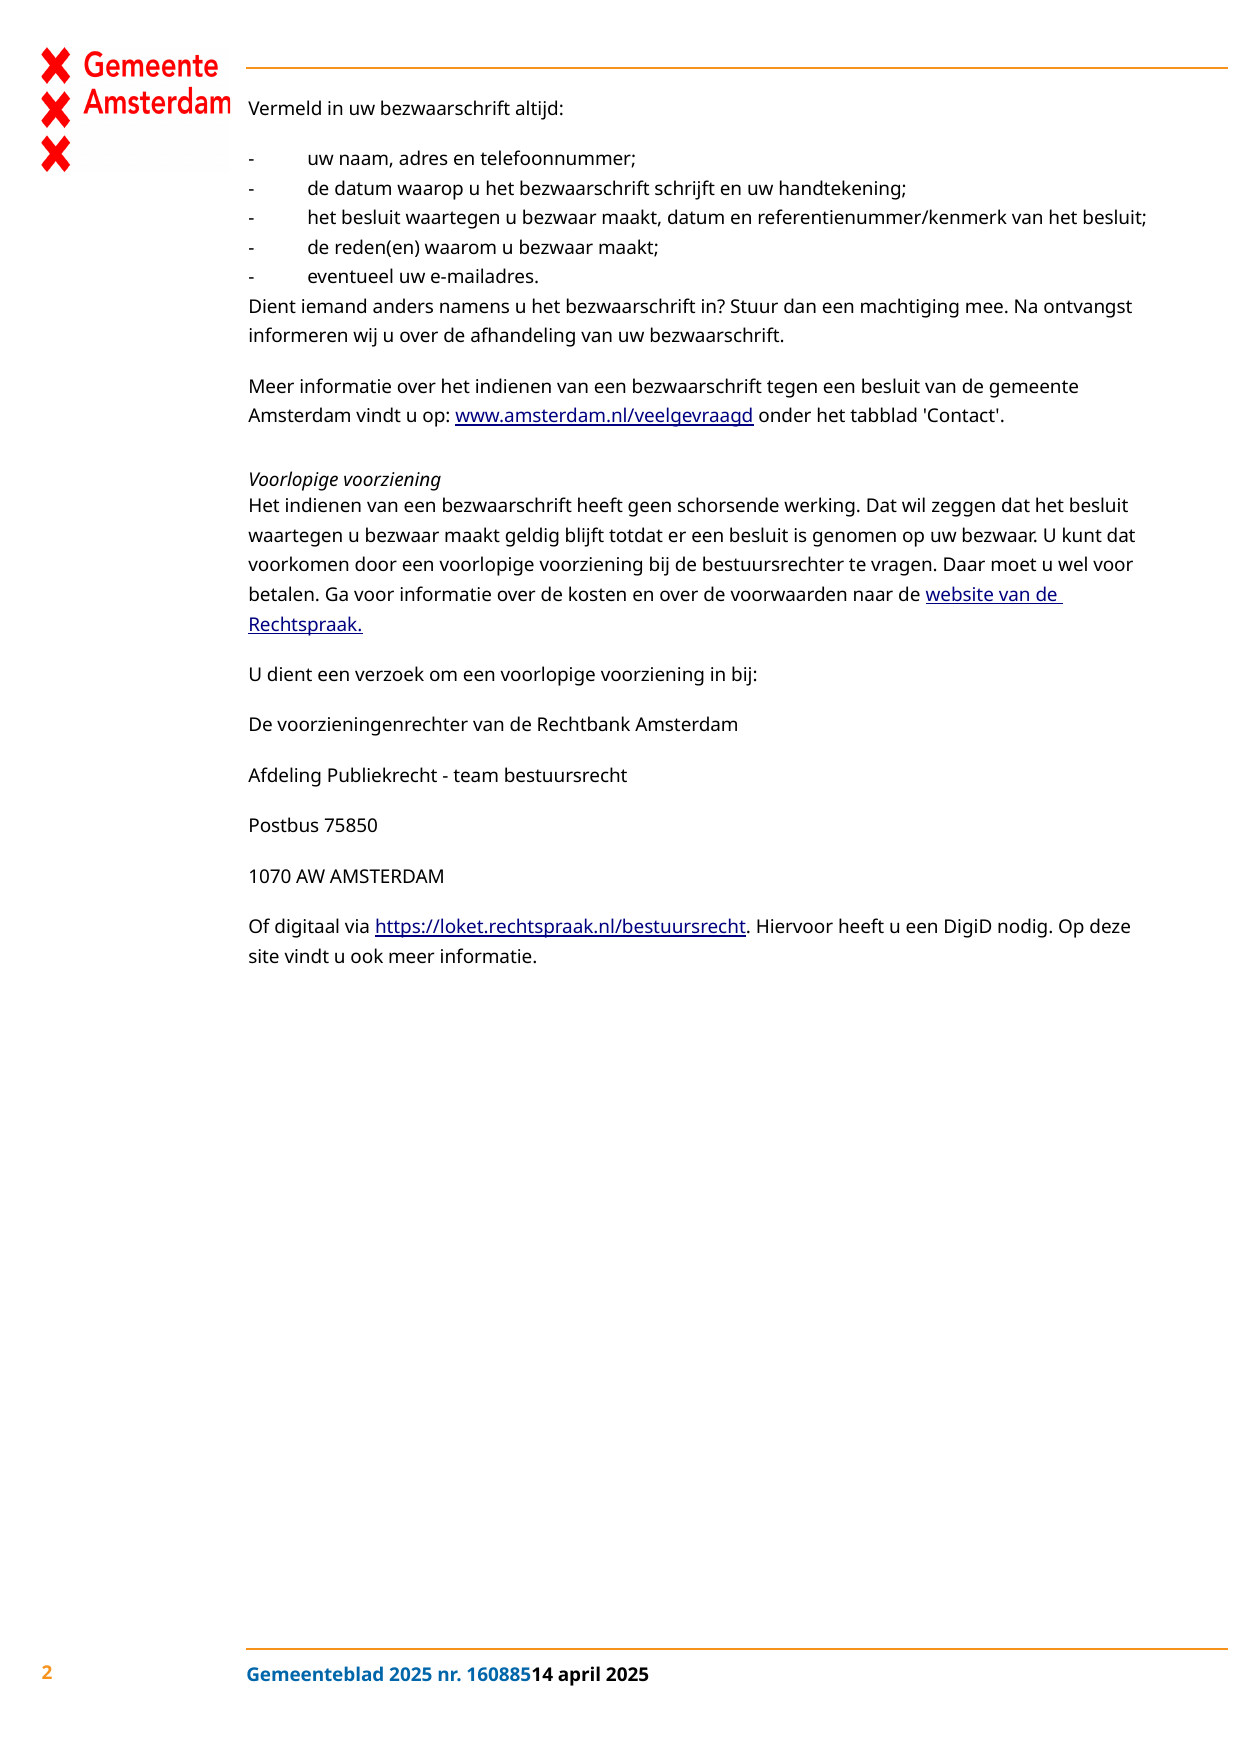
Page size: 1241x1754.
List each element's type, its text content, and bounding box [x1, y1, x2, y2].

list de reden(en) waarom u bezwaar maakt; [248, 234, 1152, 260]
list eventueel uw e-mailadres. [248, 263, 1152, 289]
text U dient een verzoek om een voorlopige voorziening in bij: [248, 661, 1152, 687]
list de datum waarop u het bezwaarschrift schrijft en uw handtekening; [248, 175, 1152, 201]
text Afdeling Publiekrecht - team bestuursrecht [248, 762, 1152, 788]
text De voorzieningenrechter van de Rechtbank Amsterdam [248, 712, 1152, 737]
text Voorlopige voorziening [248, 467, 1152, 492]
text Meer informatie over het indienen van een bezwaarschrift tegen een besluit van de gemeente Amsterdam vindt u op: www.amsterdam.nl/veelgevraagd onder het tabblad 'Contact'. [248, 373, 1152, 428]
text Postbus 75850 [248, 812, 1152, 838]
list uw naam, adres en telefoonnummer; [248, 145, 1152, 171]
text Vermeld in uw bezwaarschrift altijd: [248, 95, 1152, 121]
list het besluit waartegen u bezwaar maakt, datum en referentienummer/kenmerk van het besluit; [248, 204, 1152, 230]
text Dient iemand anders namens u het bezwaarschrift in? Stuur dan een machtiging mee. Na ontvangst informeren wij u over de afhandeling van uw bezwaarschrift. [248, 293, 1152, 348]
text Het indienen van een bezwaarschrift heeft geen schorsende werking. Dat wil zeggen dat het besluit waartegen u bezwaar maakt geldig blijft totdat er een besluit is genomen op uw bezwaar. U kunt dat voorkomen door een voorlopige voorziening bij de bestuursrechter te vragen. Daar moet u wel voor betalen. Ga voor informatie over de kosten en over de voorwaarden naar de website van de Rechtspraak. [248, 492, 1152, 636]
picture [41, 47, 231, 172]
text 1070 AW AMSTERDAM [248, 863, 1152, 888]
text Of digitaal via https://loket.rechtspraak.nl/bestuursrecht. Hiervoor heeft u een DigiD nodig. Op deze site vindt u ook meer informatie. [248, 913, 1152, 968]
